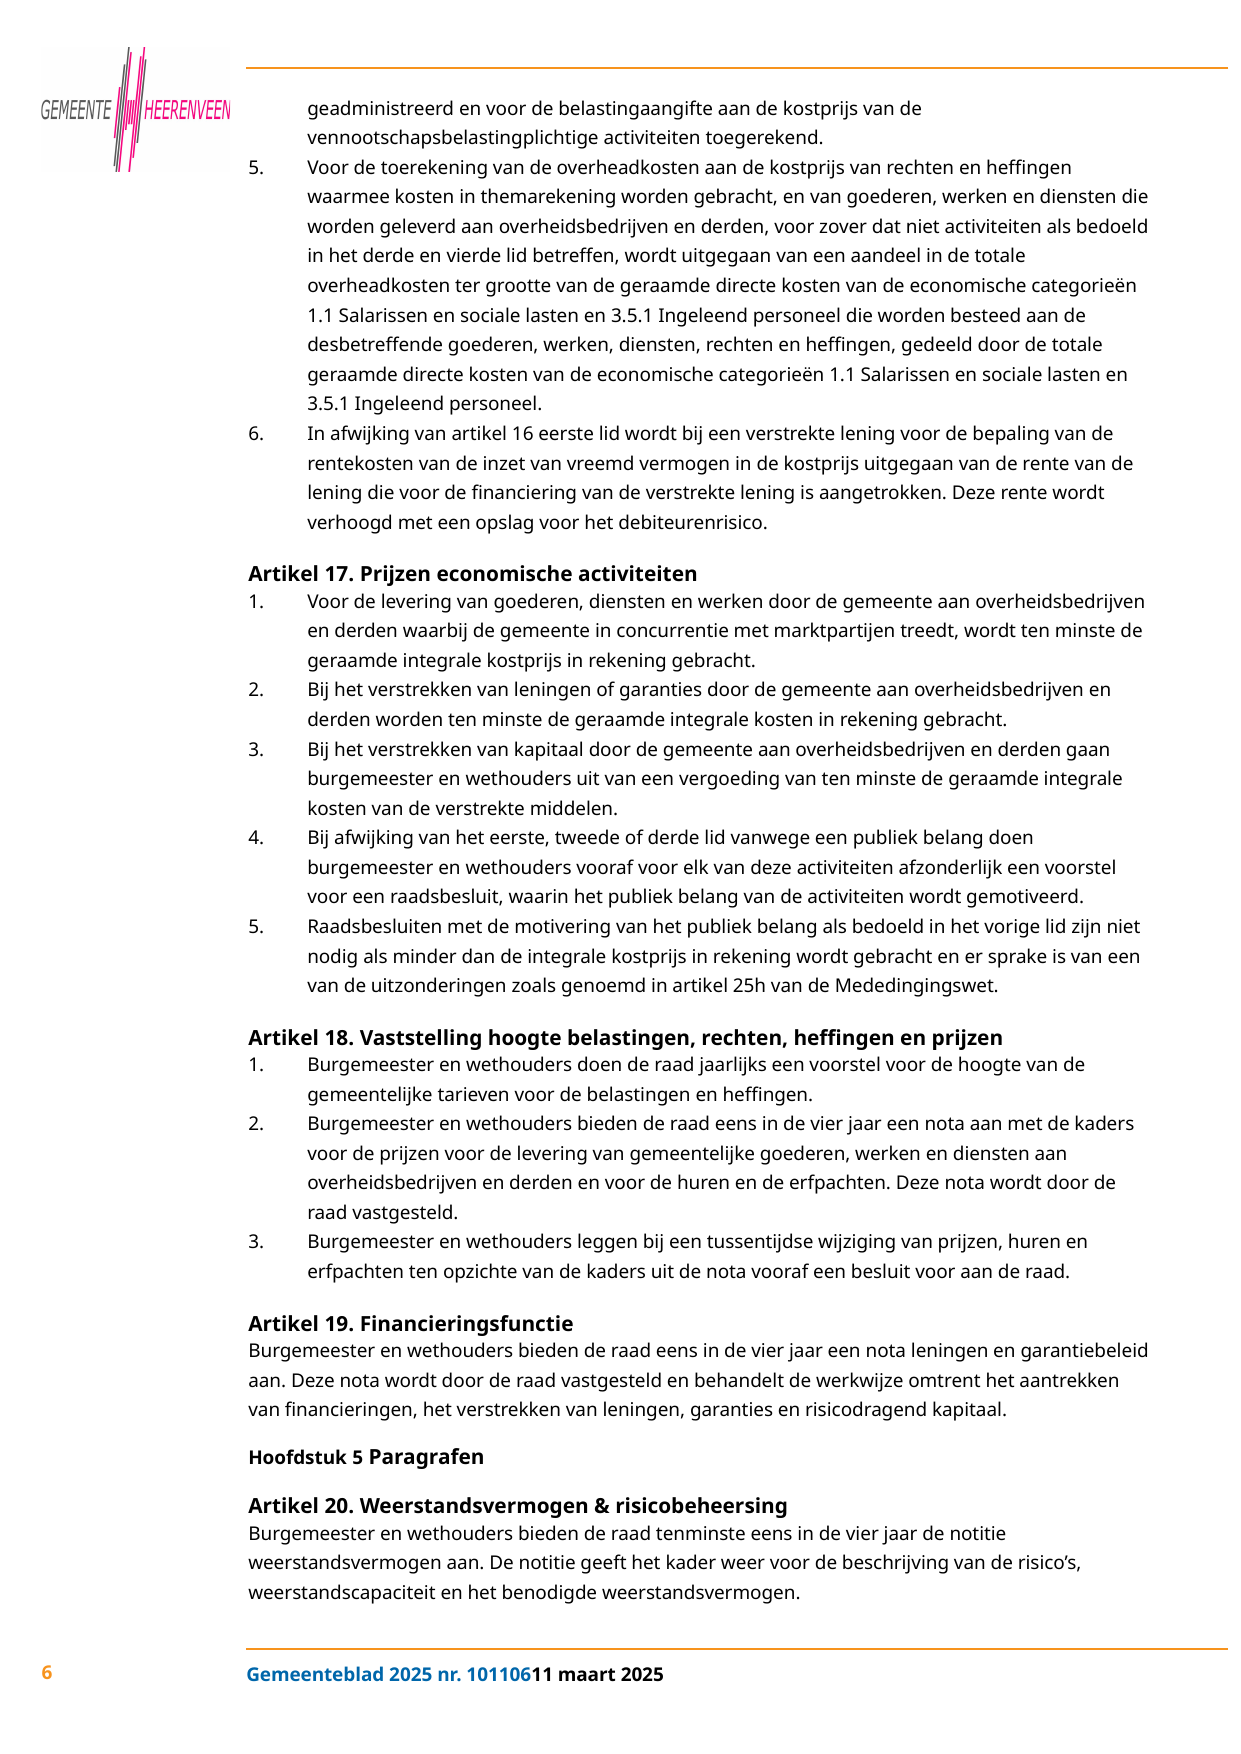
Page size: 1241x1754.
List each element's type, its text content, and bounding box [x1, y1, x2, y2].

list Bij afwijking van het eerste, tweede of derde lid vanwege een publiek belang doen burgemeester en wethouders vooraf voor elk van deze activiteiten afzonderlijk een voorstel voor een raadsbesluit, waarin het publiek belang van de activiteiten wordt gemotiveerd. [248, 824, 1152, 909]
list Burgemeester en wethouders doen de raad jaarlijks een voorstel voor de hoogte van de gemeentelijke tarieven voor de belastingen en heffingen. [248, 1051, 1152, 1107]
picture [41, 47, 231, 172]
text Hoofdstuk 5 Paragrafen [248, 1442, 1152, 1470]
list Raadsbesluiten met de motivering van het publiek belang als bedoeld in het vorige lid zijn niet nodig als minder dan de integrale kostprijs in rekening wordt gebracht en er sprake is van een van de uitzonderingen zoals genoemd in artikel 25h van de Mededingingswet. [248, 913, 1152, 998]
list In afwijking van artikel 16 eerste lid wordt bij een verstrekte lening voor de bepaling van de rentekosten van de inzet van vreemd vermogen in de kostprijs uitgegaan van de rente van de lening die voor de financiering van de verstrekte lening is aangetrokken. Deze rente wordt verhoogd met een opslag voor het debiteurenrisico. [248, 420, 1152, 535]
text Burgemeester en wethouders bieden de raad tenminste eens in de vier jaar de notitie weerstandsvermogen aan. De notitie geeft het kader weer voor de beschrijving van de risico’s, weerstandscapaciteit en het benodigde weerstandsvermogen. [248, 1520, 1152, 1604]
text Artikel 20. Weerstandsvermogen & risicobeheersing [248, 1491, 1152, 1520]
list Voor de levering van goederen, diensten en werken door de gemeente aan overheidsbedrijven en derden waarbij de gemeente in concurrentie met marktpartijen treedt, wordt ten minste de geraamde integrale kostprijs in rekening gebracht. [248, 588, 1152, 673]
list Bij het verstrekken van kapitaal door de gemeente aan overheidsbedrijven en derden gaan burgemeester en wethouders uit van een vergoeding van ten minste de geraamde integrale kosten van de verstrekte middelen. [248, 736, 1152, 821]
text Artikel 19. Financieringsfunctie [248, 1309, 1152, 1337]
list Burgemeester en wethouders leggen bij een tussentijdse wijziging van prijzen, huren en erfpachten ten opzichte van de kaders uit de nota vooraf een besluit voor aan de raad. [248, 1229, 1152, 1284]
list geadministreerd en voor de belastingaangifte aan de kostprijs van de vennootschapsbelastingplichtige activiteiten toegerekend. [248, 95, 1152, 150]
list Burgemeester en wethouders bieden de raad eens in de vier jaar een nota aan met de kaders voor de prijzen voor de levering van gemeentelijke goederen, werken en diensten aan overheidsbedrijven en derden en voor de huren en de erfpachten. Deze nota wordt door de raad vastgesteld. [248, 1110, 1152, 1225]
list Voor de toerekening van de overheadkosten aan de kostprijs van rechten en heffingen waarmee kosten in themarekening worden gebracht, en van goederen, werken en diensten die worden geleverd aan overheidsbedrijven en derden, voor zover dat niet activiteiten als bedoeld in het derde en vierde lid betreffen, wordt uitgegaan van een aandeel in de totale overheadkosten ter grootte van de geraamde directe kosten van de economische categorieën 1.1 Salarissen en sociale lasten en 3.5.1 Ingeleend personeel die worden besteed aan de desbetreffende goederen, werken, diensten, rechten en heffingen, gedeeld door de totale geraamde directe kosten van de economische categorieën 1.1 Salarissen en sociale lasten en 3.5.1 Ingeleend personeel. [248, 154, 1152, 416]
list Bij het verstrekken van leningen of garanties door de gemeente aan overheidsbedrijven en derden worden ten minste de geraamde integrale kosten in rekening gebracht. [248, 677, 1152, 732]
text Artikel 18. Vaststelling hoogte belastingen, rechten, heffingen en prijzen [248, 1023, 1152, 1051]
text Burgemeester en wethouders bieden de raad eens in de vier jaar een nota leningen en garantiebeleid aan. Deze nota wordt door de raad vastgesteld en behandelt de werkwijze omtrent het aantrekken van financieringen, het verstrekken van leningen, garanties en risicodragend kapitaal. [248, 1337, 1152, 1422]
text Artikel 17. Prijzen economische activiteiten [248, 559, 1152, 588]
